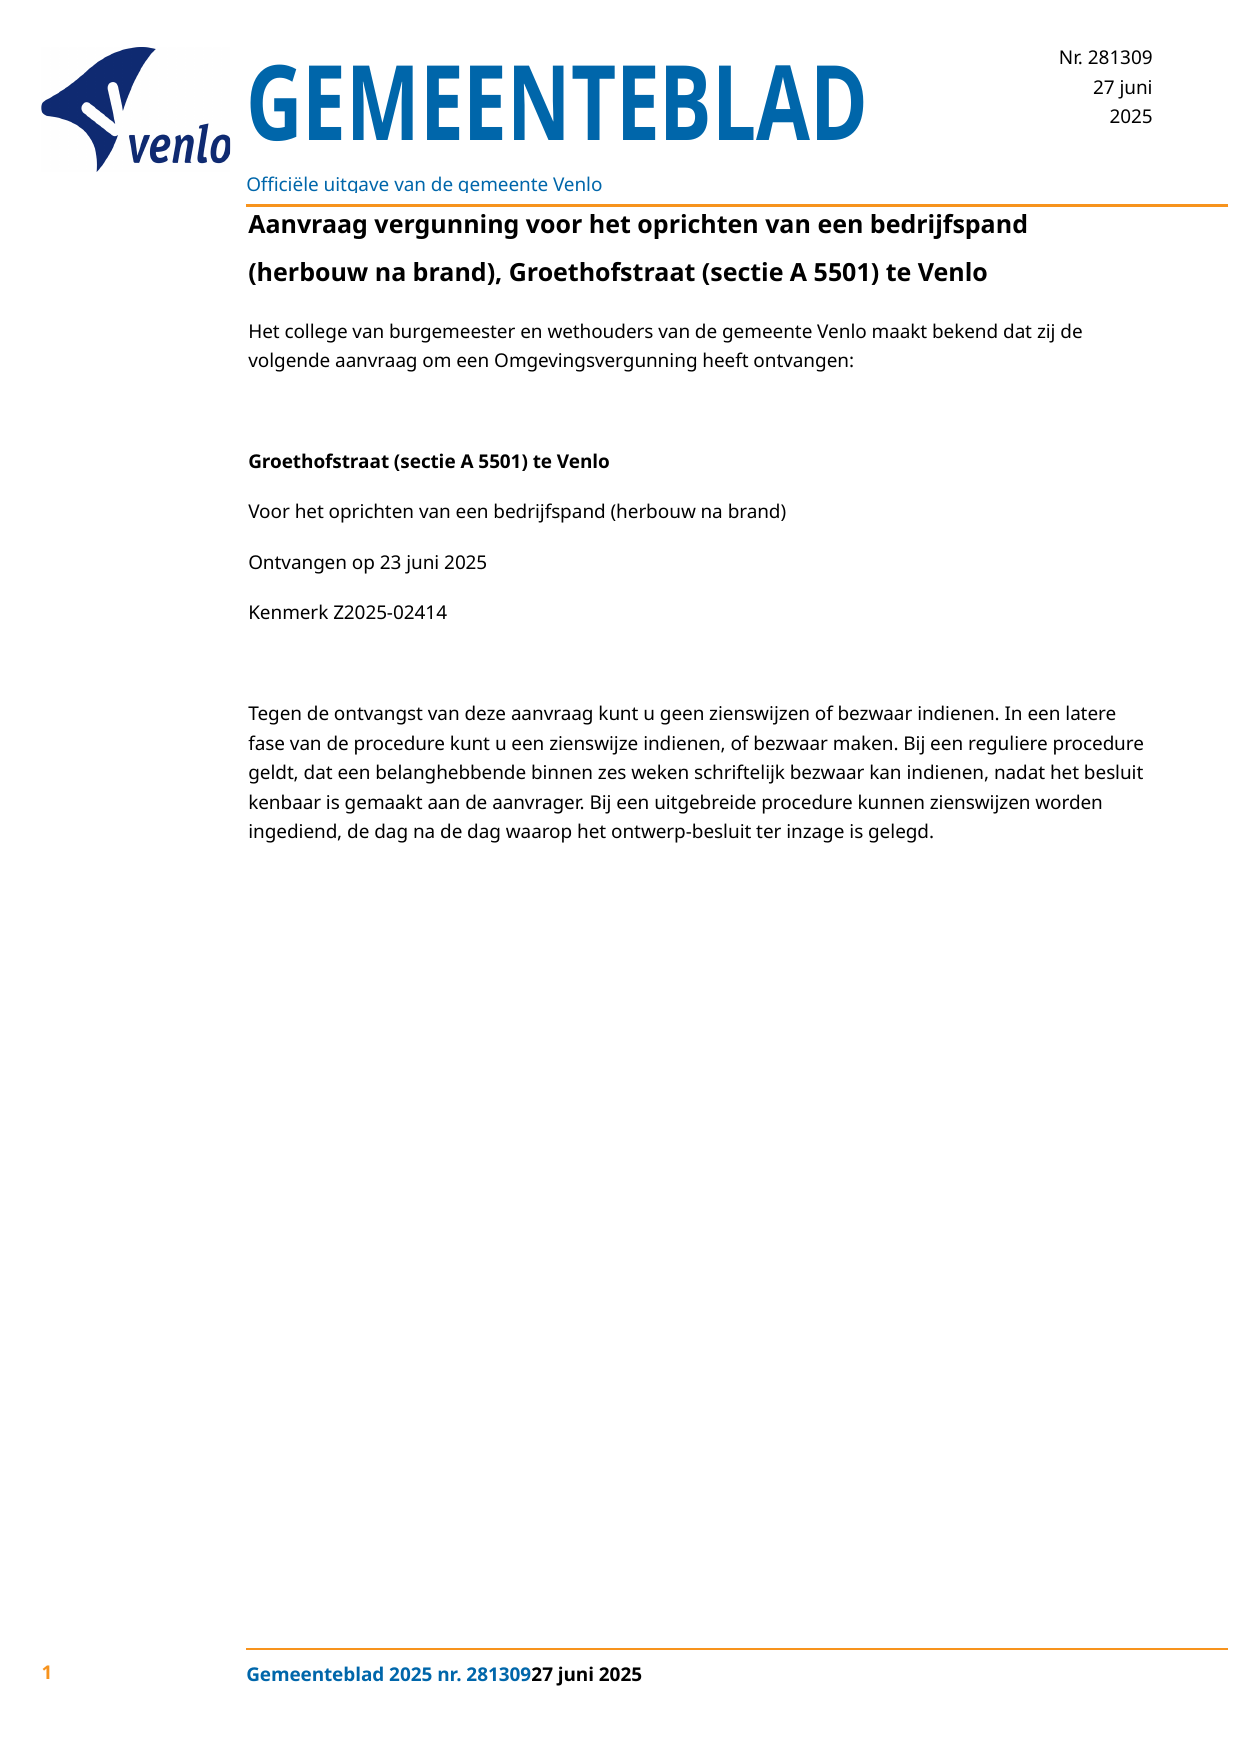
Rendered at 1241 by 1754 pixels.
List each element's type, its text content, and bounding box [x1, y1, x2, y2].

text Ontvangen op 23 juni 2025 [248, 549, 1152, 575]
text Aanvraag vergunning voor het oprichten van een bedrijfspand (herbouw na brand), Groethofstraat (sectie A 5501) te Venlo [248, 207, 1152, 288]
text Voor het oprichten van een bedrijfspand (herbouw na brand) [248, 499, 1152, 524]
text Kenmerk Z2025-02414 [248, 599, 1152, 625]
text Het college van burgemeester en wethouders van de gemeente Venlo maakt bekend dat zij de volgende aanvraag om een Omgevingsvergunning heeft ontvangen: [248, 318, 1152, 373]
picture [41, 47, 231, 172]
text Tegen de ontvangst van deze aanvraag kunt u geen zienswijzen of bezwaar indienen. In een latere fase van de procedure kunt u een zienswijze indienen, of bezwaar maken. Bij een reguliere procedure geldt, dat een belanghebbende binnen zes weken schriftelijk bezwaar kan indienen, nadat het besluit kenbaar is gemaakt aan de aanvrager. Bij een uitgebreide procedure kunnen zienswijzen worden ingediend, de dag na de dag waarop het ontwerp-besluit ter inzage is gelegd. [248, 700, 1152, 844]
text Groethofstraat (sectie A 5501) te Venlo [248, 448, 1152, 474]
